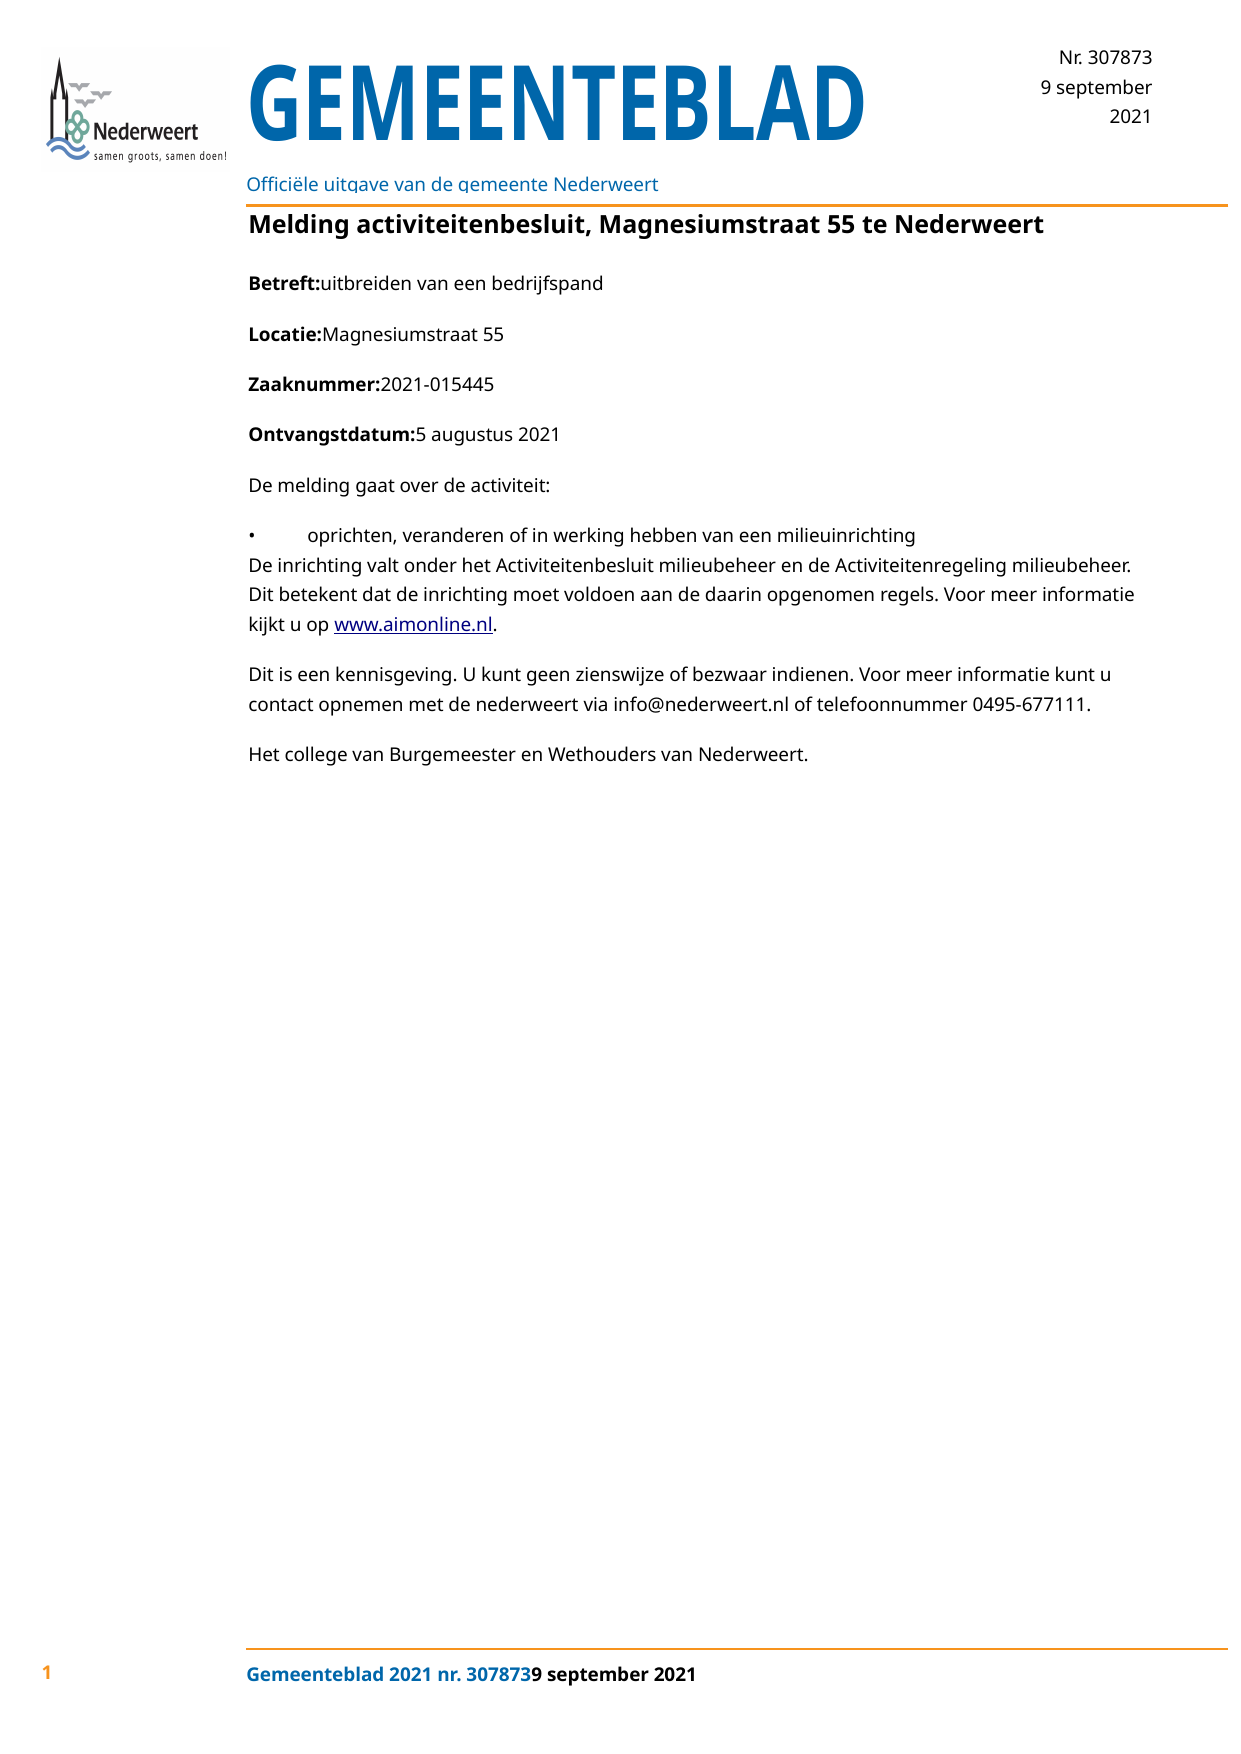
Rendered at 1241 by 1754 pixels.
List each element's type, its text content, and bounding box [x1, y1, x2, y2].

list oprichten, veranderen of in werking hebben van een milieuinrichting [248, 522, 1152, 548]
text De melding gaat over de activiteit: [248, 472, 1152, 498]
picture [41, 47, 231, 172]
text Dit is een kennisgeving. U kunt geen zienswijze of bezwaar indienen. Voor meer informatie kunt u contact opnemen met de nederweert via info@nederweert.nl of telefoonnummer 0495-677111. [248, 662, 1152, 717]
text Melding activiteitenbesluit, Magnesiumstraat 55 te Nederweert [248, 207, 1152, 241]
text Het college van Burgemeester en Wethouders van Nederweert. [248, 742, 1152, 767]
text Locatie:Magnesiumstraat 55 [248, 321, 1152, 346]
text De inrichting valt onder het Activiteitenbesluit milieubeheer en de Activiteitenregeling milieubeheer. Dit betekent dat de inrichting moet voldoen aan de daarin opgenomen regels. Voor meer informatie kijkt u op www.aimonline.nl. [248, 552, 1152, 637]
text Betreft:uitbreiden van een bedrijfspand [248, 270, 1152, 296]
text Zaaknummer:2021-015445 [248, 371, 1152, 397]
text Ontvangstdatum:5 augustus 2021 [248, 422, 1152, 447]
